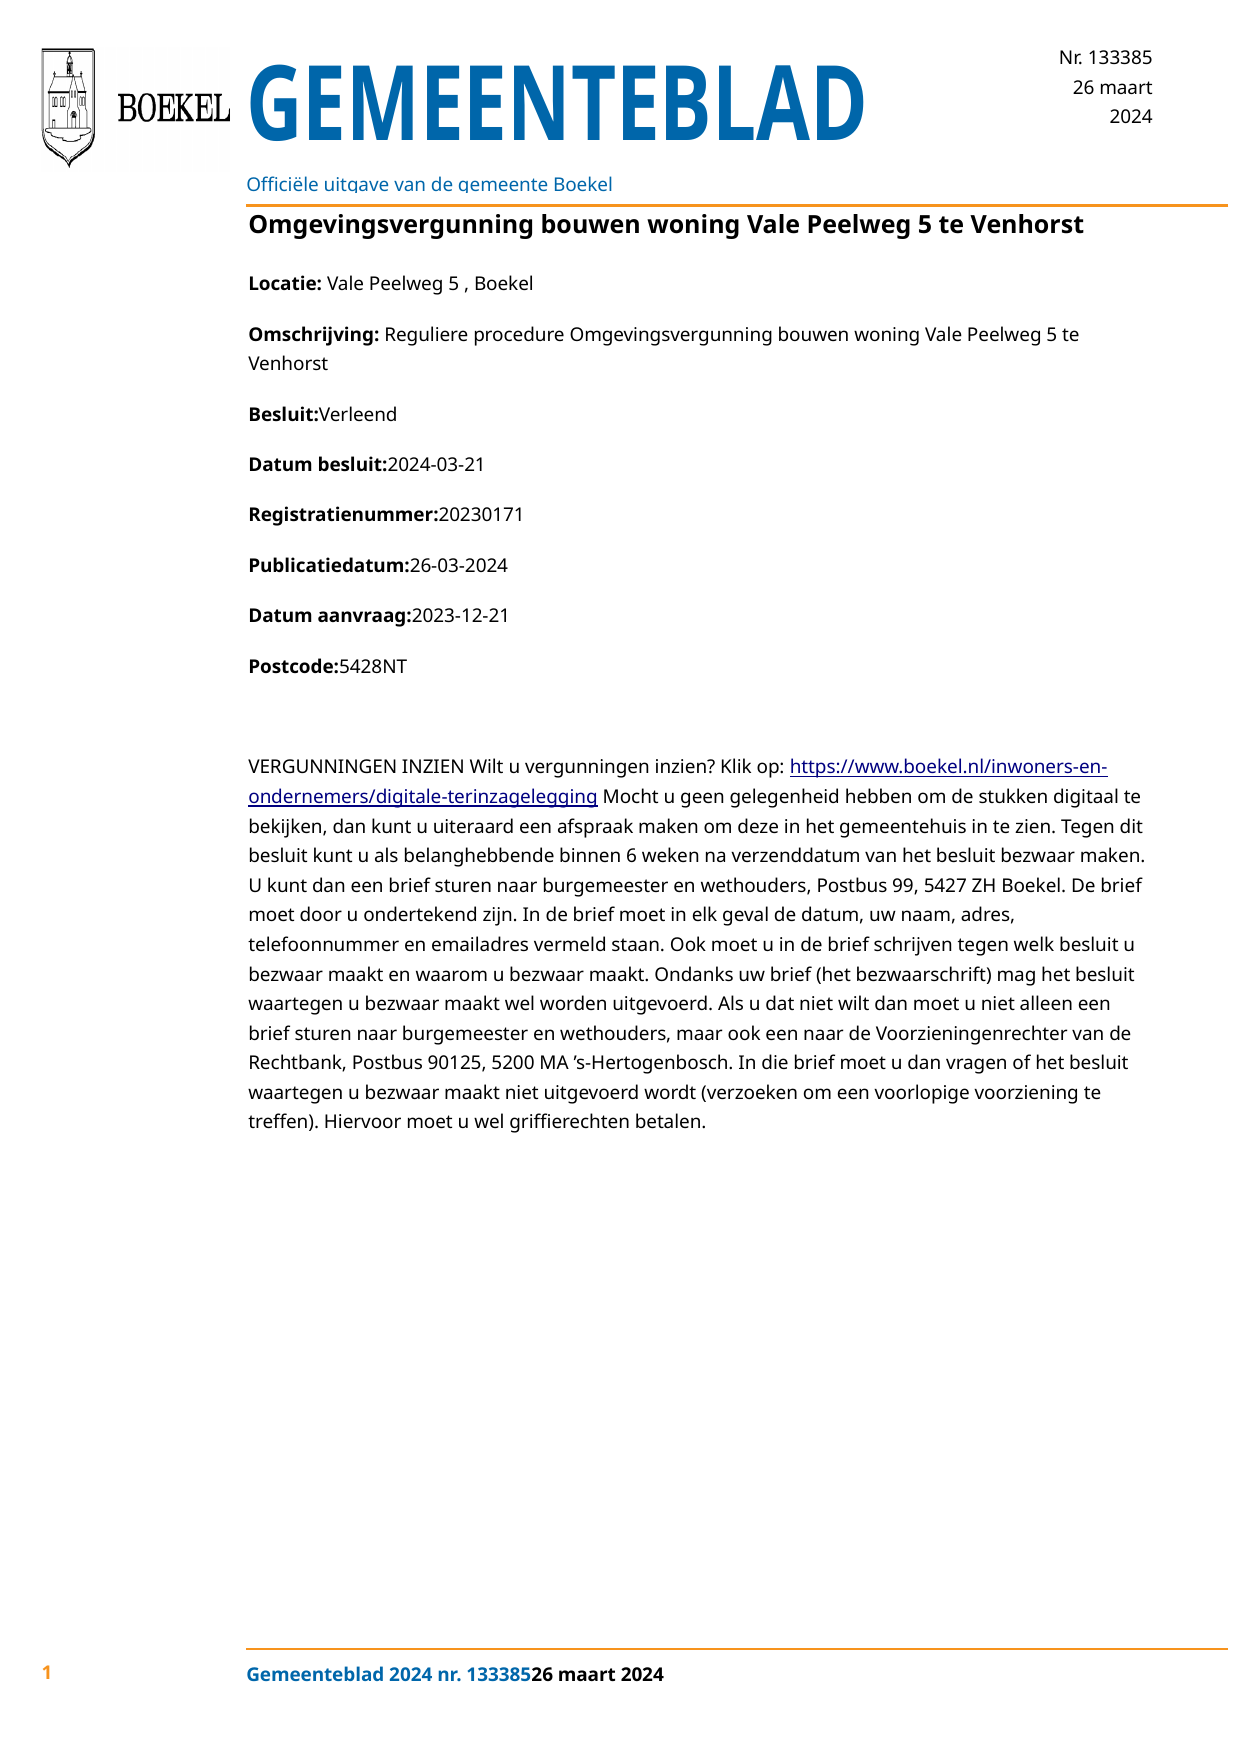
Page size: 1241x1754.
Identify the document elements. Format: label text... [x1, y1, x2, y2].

text Datum besluit:2024-03-21 [248, 451, 1152, 477]
text Locatie: Vale Peelweg 5 , Boekel [248, 270, 1152, 296]
text Besluit:Verleend [248, 401, 1152, 426]
text Postcode:5428NT [248, 653, 1152, 678]
text VERGUNNINGEN INZIEN Wilt u vergunningen inzien? Klik op: https://www.boekel.nl/inwoners-en-ondernemers/digitale-terinzagelegging Mocht u geen gelegenheid hebben om de stukken digitaal te bekijken, dan kunt u uiteraard een afspraak maken om deze in het gemeentehuis in te zien. Tegen dit besluit kunt u als belanghebbende binnen 6 weken na verzenddatum van het besluit bezwaar maken. U kunt dan een brief sturen naar burgemeester en wethouders, Postbus 99, 5427 ZH Boekel. De brief moet door u ondertekend zijn. In de brief moet in elk geval de datum, uw naam, adres, telefoonnummer en emailadres vermeld staan. Ook moet u in de brief schrijven tegen welk besluit u bezwaar maakt en waarom u bezwaar maakt. Ondanks uw brief (het bezwaarschrift) mag het besluit waartegen u bezwaar maakt wel worden uitgevoerd. Als u dat niet wilt dan moet u niet alleen een brief sturen naar burgemeester en wethouders, maar ook een naar de Voorzieningenrechter van de Rechtbank, Postbus 90125, 5200 MA ’s-Hertogenbosch. In die brief moet u dan vragen of het besluit waartegen u bezwaar maakt niet uitgevoerd wordt (verzoeken om een voorlopige voorziening te treffen). Hiervoor moet u wel griffierechten betalen. [248, 754, 1152, 1134]
text Omgevingsvergunning bouwen woning Vale Peelweg 5 te Venhorst [248, 207, 1152, 241]
text Datum aanvraag:2023-12-21 [248, 602, 1152, 628]
picture [41, 47, 231, 172]
text Publicatiedatum:26-03-2024 [248, 552, 1152, 578]
text Omschrijving: Reguliere procedure Omgevingsvergunning bouwen woning Vale Peelweg 5 te Venhorst [248, 321, 1152, 376]
text Registratienummer:20230171 [248, 502, 1152, 527]
